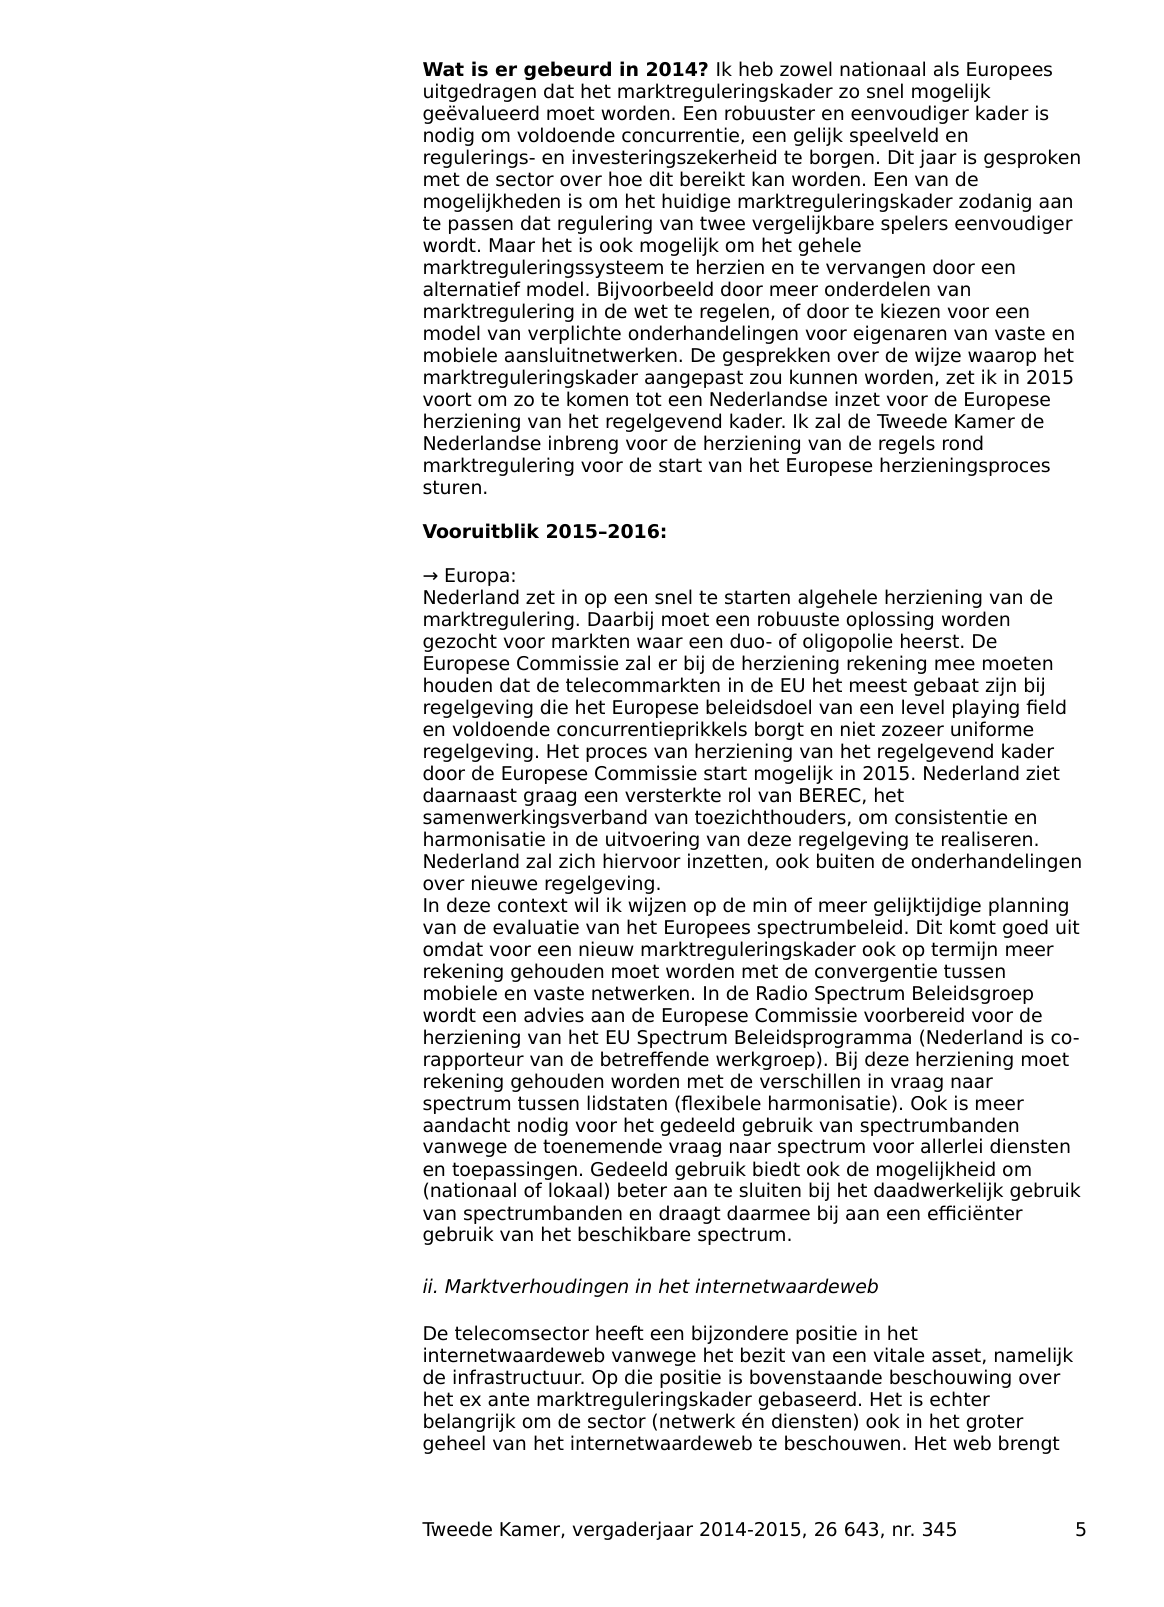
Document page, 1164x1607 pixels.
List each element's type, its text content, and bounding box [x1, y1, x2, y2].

text In deze context wil ik wijzen op de min of meer gelijktijdige planning van de evaluatie van het Europees spectrumbeleid. Dit komt goed uit omdat voor een nieuw marktreguleringskader ook op termijn meer rekening gehouden moet worden met de convergentie tussen mobiele en vaste netwerken. In de Radio Spectrum Beleidsgroep wordt een advies aan de Europese Commissie voorbereid voor de herziening van het EU Spectrum Beleidsprogramma (Nederland is co-rapporteur van de betreffende werkgroep). Bij deze herziening moet rekening gehouden worden met de verschillen in vraag naar spectrum tussen lidstaten (flexibele harmonisatie). Ook is meer aandacht nodig voor het gedeeld gebruik van spectrumbanden vanwege de toenemende vraag naar spectrum voor allerlei diensten en toepassingen. Gedeeld gebruik biedt ook de mogelijkheid om (nationaal of lokaal) beter aan te sluiten bij het daadwerkelijk gebruik van spectrumbanden en draagt daarmee bij aan een efficiënter gebruik van het beschikbare spectrum. [422, 895, 1087, 1246]
subtitle Vooruitblik 2015–2016: [422, 521, 1087, 543]
subtitle ii. Marktverhoudingen in het internetwaardeweb [422, 1276, 1087, 1298]
text → Europa: [422, 565, 1087, 587]
text Wat is er gebeurd in 2014? Ik heb zowel nationaal als Europees uitgedragen dat het marktreguleringskader zo snel mogelijk geëvalueerd moet worden. Een robuuster en eenvoudiger kader is nodig om voldoende concurrentie, een gelijk speelveld en regulerings- en investeringszekerheid te borgen. Dit jaar is gesproken met de sector over hoe dit bereikt kan worden. Een van de mogelijkheden is om het huidige marktreguleringskader zodanig aan te passen dat regulering van twee vergelijkbare spelers eenvoudiger wordt. Maar het is ook mogelijk om het gehele marktreguleringssysteem te herzien en te vervangen door een alternatief model. Bijvoorbeeld door meer onderdelen van marktregulering in de wet te regelen, of door te kiezen voor een model van verplichte onderhandelingen voor eigenaren van vaste en mobiele aansluitnetwerken. De gesprekken over de wijze waarop het marktreguleringskader aangepast zou kunnen worden, zet ik in 2015 voort om zo te komen tot een Nederlandse inzet voor de Europese herziening van het regelgevend kader. Ik zal de Tweede Kamer de Nederlandse inbreng voor de herziening van de regels rond marktregulering voor de start van het Europese herzieningsproces sturen. [422, 59, 1087, 499]
text Nederland zet in op een snel te starten algehele herziening van de marktregulering. Daarbij moet een robuuste oplossing worden gezocht voor markten waar een duo- of oligopolie heerst. De Europese Commissie zal er bij de herziening rekening mee moeten houden dat de telecommarkten in de EU het meest gebaat zijn bij regelgeving die het Europese beleidsdoel van een level playing field en voldoende concurrentieprikkels borgt en niet zozeer uniforme regelgeving. Het proces van herziening van het regelgevend kader door de Europese Commissie start mogelijk in 2015. Nederland ziet daarnaast graag een versterkte rol van BEREC, het samenwerkingsverband van toezichthouders, om consistentie en harmonisatie in de uitvoering van deze regelgeving te realiseren. Nederland zal zich hiervoor inzetten, ook buiten de onderhandelingen over nieuwe regelgeving. [422, 587, 1087, 895]
text De telecomsector heeft een bijzondere positie in het internetwaardeweb vanwege het bezit van een vitale asset, namelijk de infrastructuur. Op die positie is bovenstaande beschouwing over het ex ante marktreguleringskader gebaseerd. Het is echter belangrijk om de sector (netwerk én diensten) ook in het groter geheel van het internetwaardeweb te beschouwen. Het web brengt [422, 1323, 1087, 1455]
